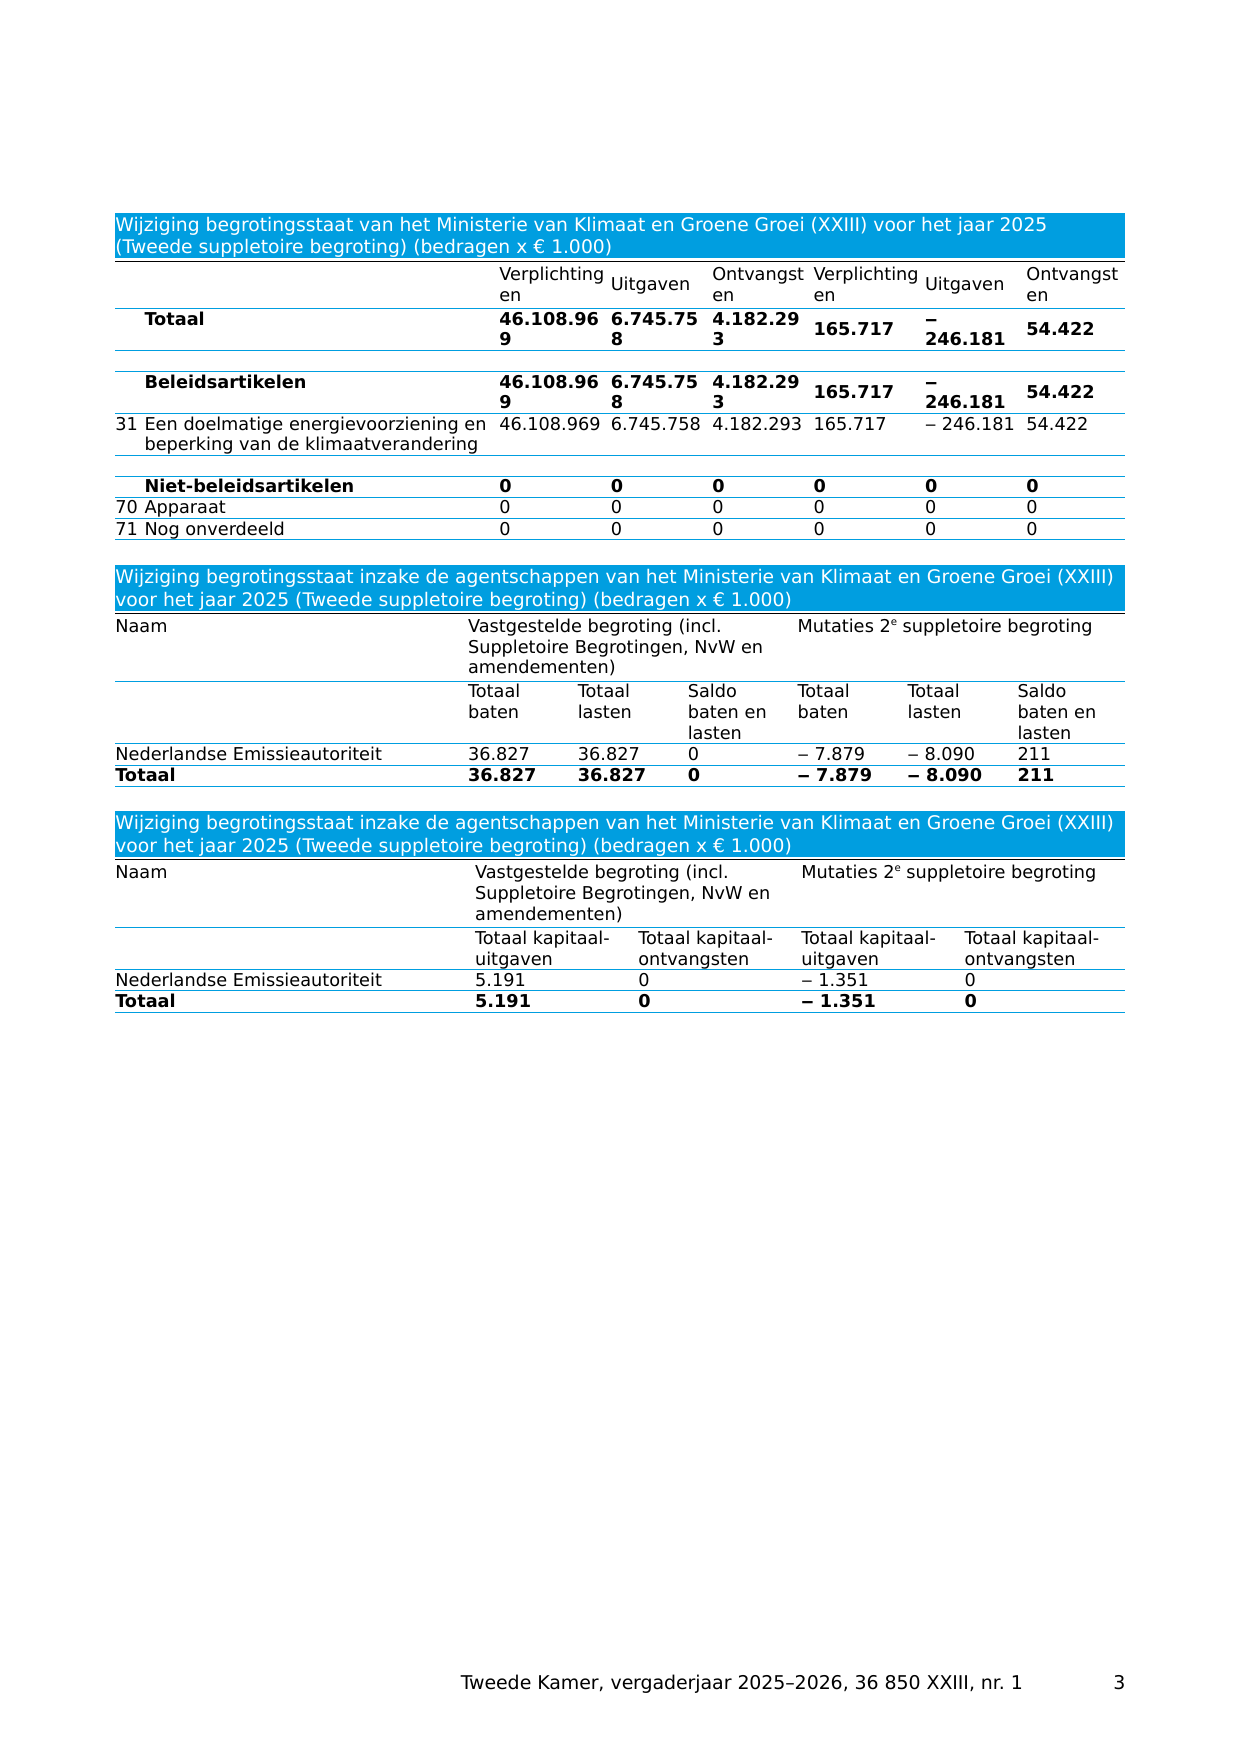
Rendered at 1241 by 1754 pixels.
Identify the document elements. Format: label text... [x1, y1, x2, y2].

table_cell [141, 456, 496, 476]
table_cell ‒ 8.090 [905, 766, 1014, 786]
table_cell 0 [496, 477, 608, 497]
table_cell 0 [922, 519, 1023, 539]
table_cell 0 [1023, 498, 1125, 518]
table_cell [810, 351, 922, 371]
table_cell ‒ 8.090 [905, 744, 1014, 764]
table_cell 165.717 [810, 309, 922, 350]
table_cell Nederlandse Emissieautoriteit [115, 744, 465, 764]
table_cell Verplichtingen [496, 262, 608, 308]
table_cell 71 [115, 519, 141, 539]
table_cell Naam [115, 614, 465, 681]
table_cell [608, 456, 709, 476]
table_cell [496, 351, 608, 371]
table_cell Totaal [115, 766, 465, 786]
table_cell Niet-beleidsartikelen [141, 477, 496, 497]
table_cell Saldo baten en lasten [685, 682, 794, 743]
table_cell 0 [608, 519, 709, 539]
table_cell [709, 351, 810, 371]
table_cell 0 [810, 477, 922, 497]
table_cell 0 [709, 498, 810, 518]
table_cell Totaal kapitaal-ontvangsten [961, 928, 1125, 969]
table_cell Totaal kapitaal-uitgaven [472, 928, 635, 969]
table_cell 5.191 [472, 970, 635, 990]
table_cell [1023, 351, 1125, 371]
table_cell Totaal [141, 309, 496, 350]
table_cell [115, 928, 472, 969]
table_cell [115, 456, 141, 476]
table_cell 70 [115, 498, 141, 518]
table_cell 0 [608, 498, 709, 518]
table_cell Uitgaven [608, 262, 709, 308]
table_cell [496, 456, 608, 476]
table_cell ‒ 246.181 [922, 372, 1023, 413]
table_cell 4.182.293 [709, 372, 810, 413]
table_cell Totaal kapitaal-ontvangsten [635, 928, 798, 969]
table_cell 0 [709, 519, 810, 539]
table_cell Ontvangsten [709, 262, 810, 308]
table_cell 4.182.293 [709, 309, 810, 350]
table_cell [1023, 456, 1125, 476]
table_cell 6.745.758 [608, 414, 709, 455]
table_cell 211 [1014, 766, 1125, 786]
table_cell Mutaties 2e suppletoire begroting [795, 614, 1125, 681]
table_cell Vastgestelde begroting (incl. Suppletoire Begrotingen, NvW en amendementen) [472, 860, 798, 927]
table_cell ‒ 1.351 [798, 991, 961, 1011]
table_cell 36.827 [465, 766, 575, 786]
table_cell Totaal [115, 991, 472, 1011]
table_cell 46.108.969 [496, 372, 608, 413]
table_cell 165.717 [810, 372, 922, 413]
table_cell 54.422 [1023, 414, 1125, 455]
table_cell Apparaat [141, 498, 496, 518]
table_cell 0 [685, 744, 794, 764]
table_cell 211 [1014, 744, 1125, 764]
table_cell [115, 351, 141, 371]
table_cell [115, 372, 141, 413]
table_cell Totaal lasten [575, 682, 685, 743]
table_cell 6.745.758 [608, 309, 709, 350]
table_cell 36.827 [465, 744, 575, 764]
table_cell [709, 456, 810, 476]
table_cell 0 [961, 991, 1125, 1011]
table_cell 46.108.969 [496, 414, 608, 455]
table_cell ‒ 7.879 [795, 744, 904, 764]
table_cell 46.108.969 [496, 309, 608, 350]
table_cell Totaal lasten [905, 682, 1014, 743]
table_cell Nog onverdeeld [141, 519, 496, 539]
table_cell Saldo baten en lasten [1014, 682, 1125, 743]
table_cell 5.191 [472, 991, 635, 1011]
table_cell Totaal baten [795, 682, 904, 743]
table_cell Totaal baten [465, 682, 575, 743]
table_cell Beleidsartikelen [141, 372, 496, 413]
table_cell 0 [922, 498, 1023, 518]
table_cell ‒ 1.351 [798, 970, 961, 990]
table_cell 36.827 [575, 744, 685, 764]
table_cell ‒ 246.181 [922, 309, 1023, 350]
table_cell 0 [1023, 477, 1125, 497]
table_cell 0 [496, 498, 608, 518]
table_cell 0 [922, 477, 1023, 497]
table_cell ‒ 246.181 [922, 414, 1023, 455]
table_cell [922, 456, 1023, 476]
table_cell [115, 262, 141, 308]
table_cell 54.422 [1023, 372, 1125, 413]
table_cell 0 [961, 970, 1125, 990]
table_cell [608, 351, 709, 371]
table_cell Mutaties 2e suppletoire begroting [798, 860, 1125, 927]
table_cell 0 [635, 991, 798, 1011]
table_cell [141, 351, 496, 371]
table_cell [141, 262, 496, 308]
table_cell [115, 309, 141, 350]
table_cell [810, 456, 922, 476]
table_cell [115, 682, 465, 743]
table_cell 54.422 [1023, 309, 1125, 350]
table_cell 0 [810, 519, 922, 539]
table_cell Naam [115, 860, 472, 927]
table_cell 0 [685, 766, 794, 786]
table_cell 0 [635, 970, 798, 990]
table_cell Totaal kapitaal-uitgaven [798, 928, 961, 969]
table_cell 31 [115, 414, 141, 455]
table_cell 0 [709, 477, 810, 497]
table_cell Een doelmatige energievoorziening en beperking van de klimaatverandering [141, 414, 496, 455]
table_cell 4.182.293 [709, 414, 810, 455]
table_cell ‒ 7.879 [795, 766, 904, 786]
table_cell [922, 351, 1023, 371]
table_cell [115, 477, 141, 497]
table_cell 6.745.758 [608, 372, 709, 413]
table_cell 0 [1023, 519, 1125, 539]
table_cell Nederlandse Emissieautoriteit [115, 970, 472, 990]
table_cell 0 [608, 477, 709, 497]
table_cell Vastgestelde begroting (incl. Suppletoire Begrotingen, NvW en amendementen) [465, 614, 794, 681]
table_cell 0 [496, 519, 608, 539]
table_cell Verplichtingen [810, 262, 922, 308]
table_cell Ontvangsten [1023, 262, 1125, 308]
table_cell 36.827 [575, 766, 685, 786]
table_cell Uitgaven [922, 262, 1023, 308]
table_cell 0 [810, 498, 922, 518]
table_cell 165.717 [810, 414, 922, 455]
